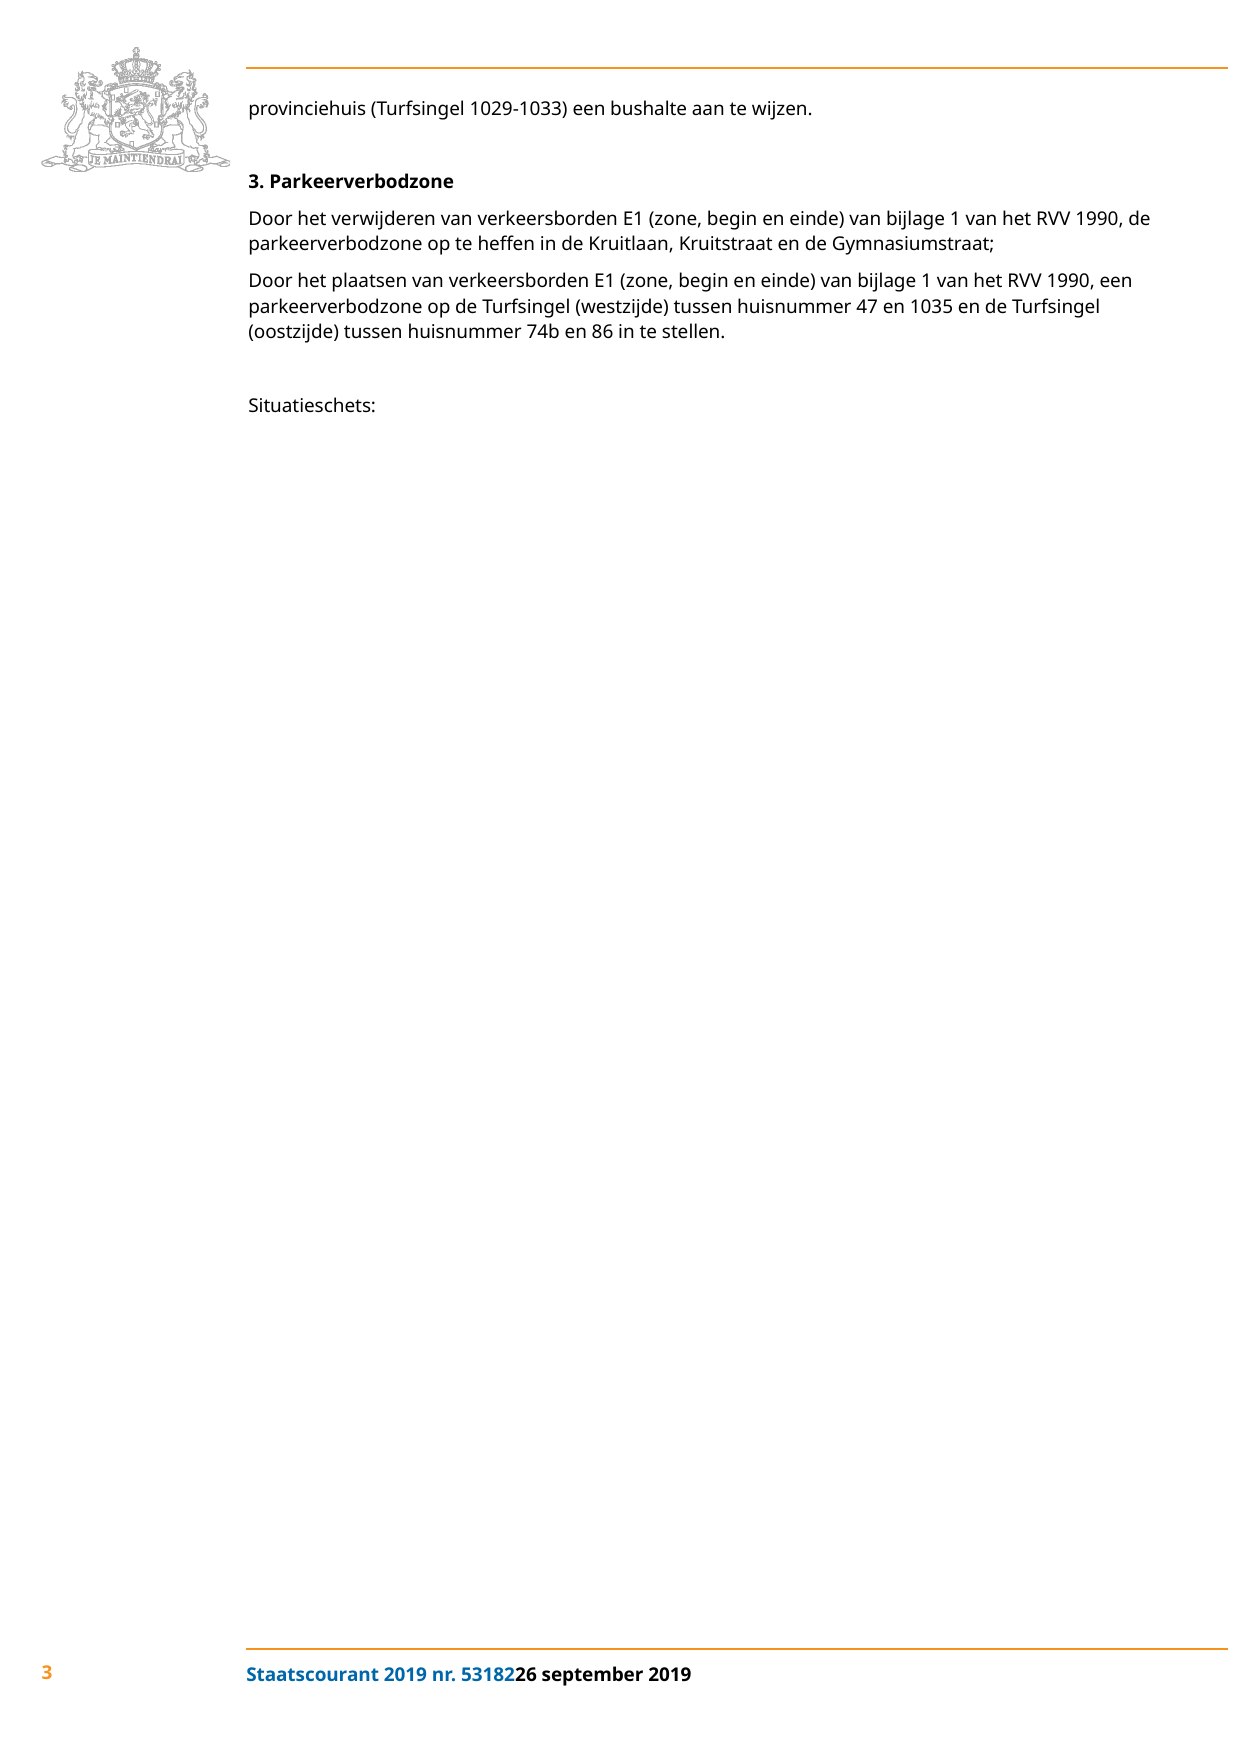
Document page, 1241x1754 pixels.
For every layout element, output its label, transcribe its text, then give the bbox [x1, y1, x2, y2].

text Door het plaatsen van verkeersborden E1 (zone, begin en einde) van bijlage 1 van het RVV 1990, een parkeerverbodzone op de Turfsingel (westzijde) tussen huisnummer 47 en 1035 en de Turfsingel (oostzijde) tussen huisnummer 74b en 86 in te stellen. [248, 267, 1152, 344]
text 3. Parkeerverbodzone [248, 168, 1152, 194]
text Door het verwijderen van verkeersborden E1 (zone, begin en einde) van bijlage 1 van het RVV 1990, de parkeerverbodzone op te heffen in de Kruitlaan, Kruitstraat en de Gymnasiumstraat; [248, 205, 1152, 256]
text Situatieschets: [248, 392, 1152, 418]
picture [41, 47, 231, 172]
text provinciehuis (Turfsingel 1029-1033) een bushalte aan te wijzen. [248, 95, 1152, 121]
